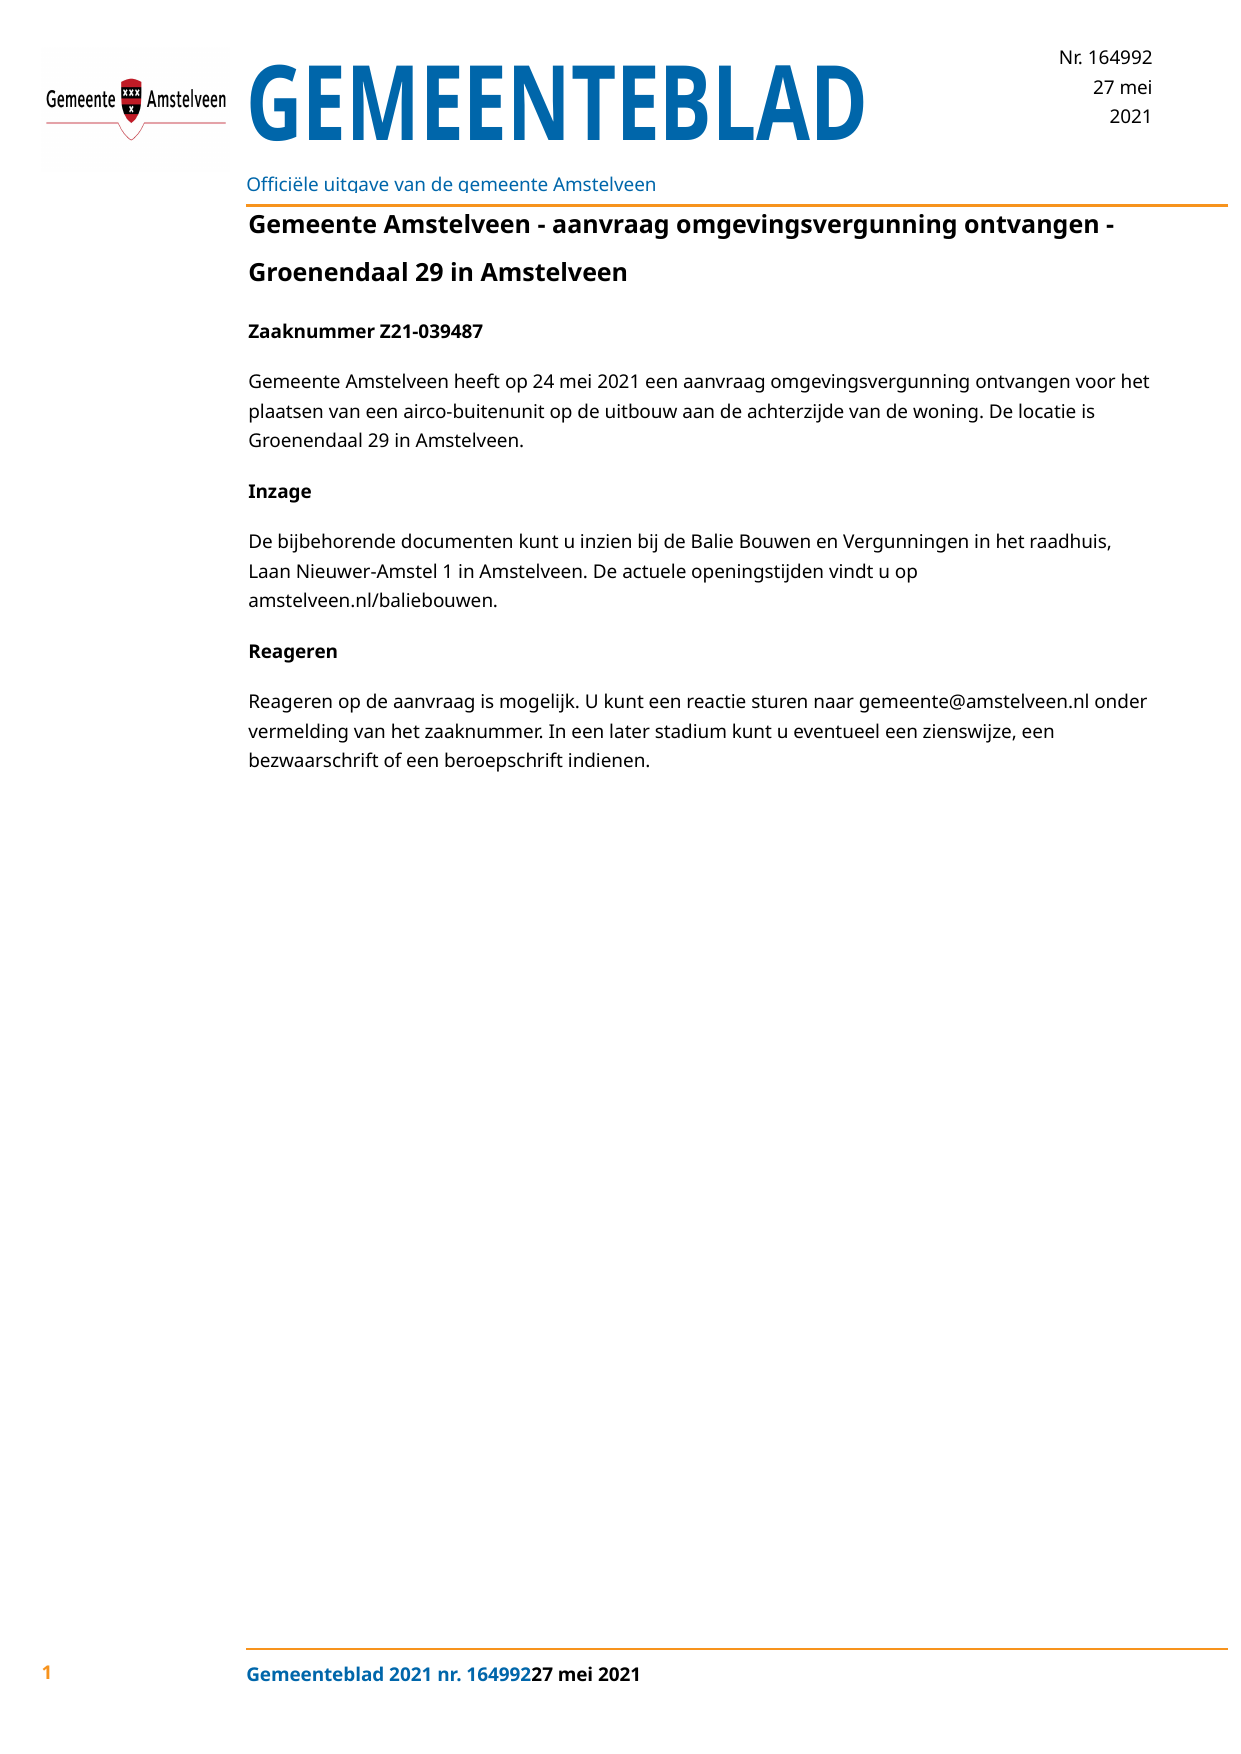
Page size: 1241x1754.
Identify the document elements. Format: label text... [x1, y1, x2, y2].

text Gemeente Amstelveen - aanvraag omgevingsvergunning ontvangen - Groenendaal 29 in Amstelveen [248, 207, 1152, 288]
text Inzage [248, 478, 1152, 504]
text De bijbehorende documenten kunt u inzien bij de Balie Bouwen en Vergunningen in het raadhuis, Laan Nieuwer-Amstel 1 in Amstelveen. De actuele openingstijden vindt u op amstelveen.nl/baliebouwen. [248, 528, 1152, 613]
text Zaaknummer Z21-039487 [248, 318, 1152, 344]
text Reageren op de aanvraag is mogelijk. U kunt een reactie sturen naar gemeente@amstelveen.nl onder vermelding van het zaaknummer. In een later stadium kunt u eventueel een zienswijze, een bezwaarschrift of een beroepschrift indienen. [248, 688, 1152, 773]
picture [41, 47, 231, 172]
text Reageren [248, 638, 1152, 664]
text Gemeente Amstelveen heeft op 24 mei 2021 een aanvraag omgevingsvergunning ontvangen voor het plaatsen van een airco-buitenunit op de uitbouw aan de achterzijde van de woning. De locatie is Groenendaal 29 in Amstelveen. [248, 368, 1152, 453]
